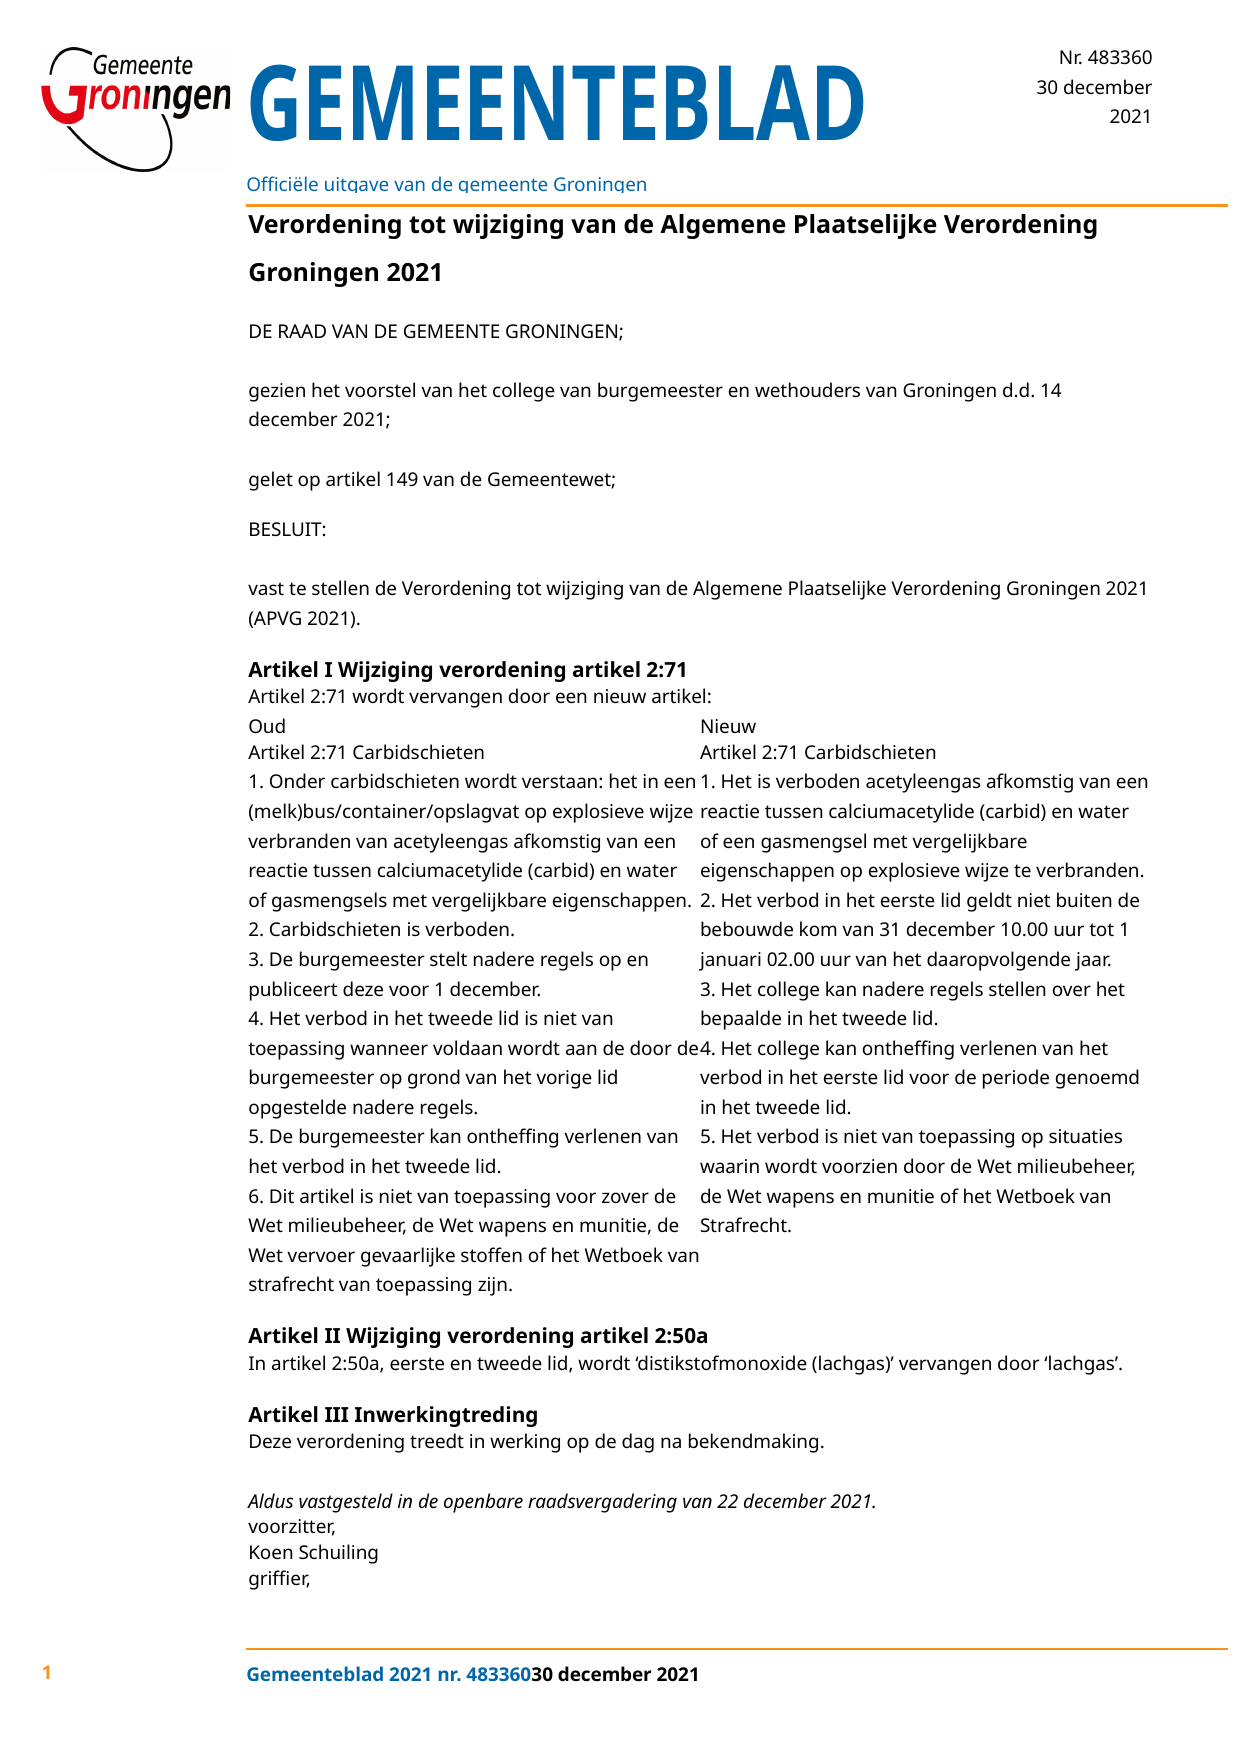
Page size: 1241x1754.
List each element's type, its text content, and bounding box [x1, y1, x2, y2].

picture [41, 47, 231, 172]
text Koen Schuiling [248, 1539, 1152, 1565]
text DE RAAD VAN DE GEMEENTE GRONINGEN; [248, 318, 1152, 344]
text Verordening tot wijziging van de Algemene Plaatselijke Verordening Groningen 2021 [248, 207, 1152, 288]
text Artikel 2:71 wordt vervangen door een nieuw artikel: [248, 684, 1152, 709]
text In artikel 2:50a, eerste en tweede lid, wordt ‘distikstofmonoxide (lachgas)’ vervangen door ‘lachgas’. [248, 1350, 1152, 1376]
text Artikel III Inwerkingtreding [248, 1400, 1152, 1429]
text BESLUIT: [248, 516, 1152, 542]
text voorzitter, [248, 1514, 1152, 1539]
text gelet op artikel 149 van de Gemeentewet; [248, 466, 1152, 492]
table_cell Artikel 2:71 Carbidschieten 1. Het is verboden acetyleengas afkomstig van een reactie tussen calciumacetylide (carbid) en water of een gasmengsel met vergelijkbare eigenschappen op explosieve wijze te verbranden. 2. Het verbod in het eerste lid geldt niet buiten de bebouwde kom van 31 december 10.00 uur tot 1 januari 02.00 uur van het daaropvolgende jaar. 3. Het college kan nadere regels stellen over het bepaalde in het tweede lid. 4. Het college kan ontheffing verlenen van het verbod in het eerste lid voor de periode genoemd in het tweede lid. 5. Het verbod is niet van toepassing op situaties waarin wordt voorzien door de Wet milieubeheer, de Wet wapens en munitie of het Wetboek van Strafrecht. [700, 739, 1152, 1297]
text Artikel I Wijziging verordening artikel 2:71 [248, 655, 1152, 684]
text Artikel II Wijziging verordening artikel 2:50a [248, 1321, 1152, 1350]
text Aldus vastgesteld in de openbare raadsvergadering van 22 december 2021. [248, 1488, 1152, 1514]
text Deze verordening treedt in werking op de dag na bekendmaking. [248, 1429, 1152, 1454]
table_header Nieuw [700, 714, 1152, 739]
text gezien het voorstel van het college van burgemeester en wethouders van Groningen d.d. 14 december 2021; [248, 377, 1152, 432]
table_header Oud [248, 714, 700, 739]
text vast te stellen de Verordening tot wijziging van de Algemene Plaatselijke Verordening Groningen 2021 (APVG 2021). [248, 575, 1152, 631]
table_cell Artikel 2:71 Carbidschieten 1. Onder carbidschieten wordt verstaan: het in een (melk)bus/container/opslagvat op explosieve wijze verbranden van acetyleengas afkomstig van een reactie tussen calciumacetylide (carbid) en water of gasmengsels met vergelijkbare eigenschappen. 2. Carbidschieten is verboden. 3. De burgemeester stelt nadere regels op en publiceert deze voor 1 december. 4. Het verbod in het tweede lid is niet van toepassing wanneer voldaan wordt aan de door de burgemeester op grond van het vorige lid opgestelde nadere regels. 5. De burgemeester kan ontheffing verlenen van het verbod in het tweede lid. 6. Dit artikel is niet van toepassing voor zover de Wet milieubeheer, de Wet wapens en munitie, de Wet vervoer gevaarlijke stoffen of het Wetboek van strafrecht van toepassing zijn. [248, 739, 700, 1297]
text griffier, [248, 1565, 1152, 1591]
